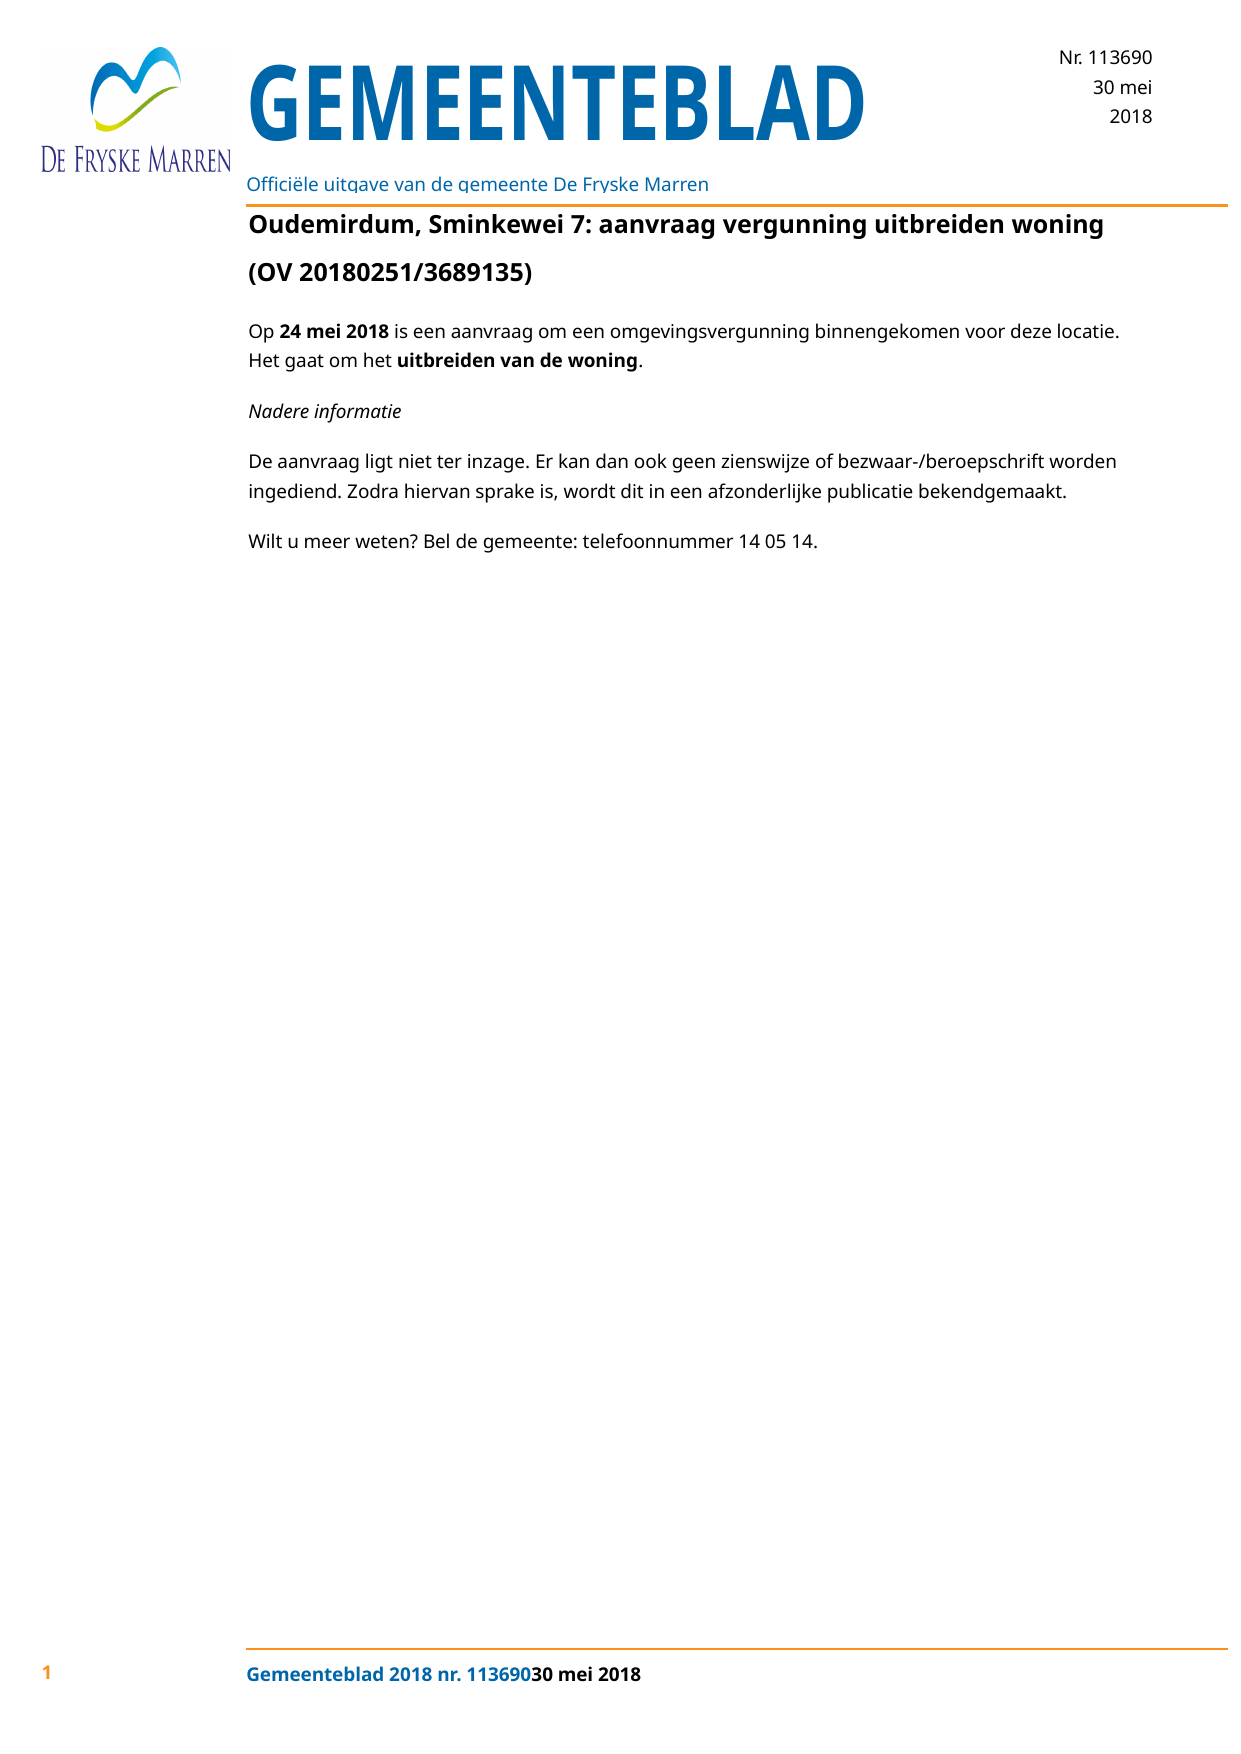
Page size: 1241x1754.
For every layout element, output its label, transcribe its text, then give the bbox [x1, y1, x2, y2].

text De aanvraag ligt niet ter inzage. Er kan dan ook geen zienswijze of bezwaar-/beroepschrift worden ingediend. Zodra hiervan sprake is, wordt dit in een afzonderlijke publicatie bekendgemaakt. [248, 448, 1152, 504]
text Op 24 mei 2018 is een aanvraag om een omgevingsvergunning binnengekomen voor deze locatie. Het gaat om het uitbreiden van de woning. [248, 318, 1152, 373]
text Oudemirdum, Sminkewei 7: aanvraag vergunning uitbreiden woning (OV 20180251/3689135) [248, 207, 1152, 288]
text Nadere informatie [248, 398, 1152, 424]
text Wilt u meer weten? Bel de gemeente: telefoonnummer 14 05 14. [248, 528, 1152, 554]
picture [41, 47, 231, 172]
